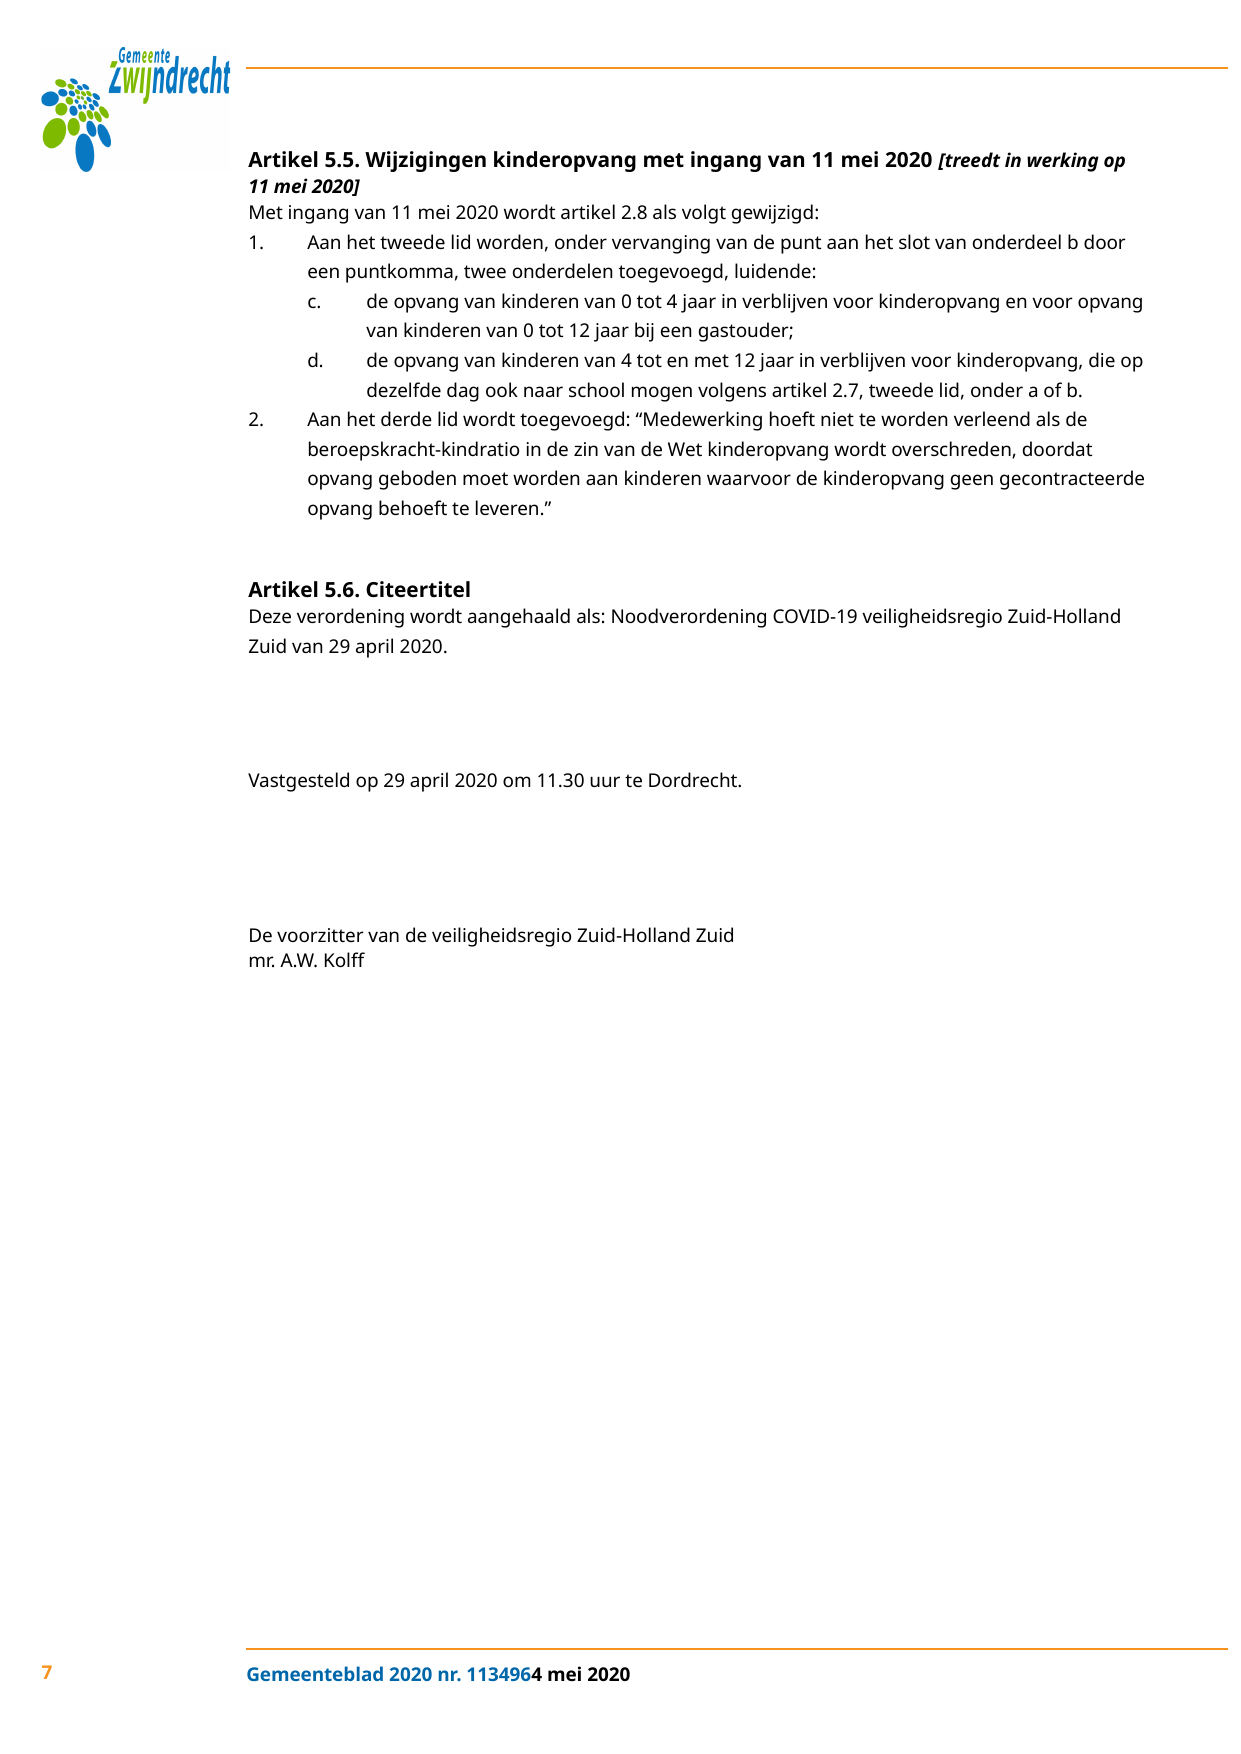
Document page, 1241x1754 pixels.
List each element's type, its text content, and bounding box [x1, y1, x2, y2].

list Aan het derde lid wordt toegevoegd: “Medewerking hoeft niet te worden verleend als de beroepskracht-kindratio in de zin van de Wet kinderopvang wordt overschreden, doordat opvang geboden moet worden aan kinderen waarvoor de kinderopvang geen gecontracteerde opvang behoeft te leveren.” [248, 406, 1152, 521]
text De voorzitter van de veiligheidsregio Zuid-Holland Zuid [248, 922, 1152, 948]
text Met ingang van 11 mei 2020 wordt artikel 2.8 als volgt gewijzigd: [248, 199, 1152, 225]
list de opvang van kinderen van 4 tot en met 12 jaar in verblijven voor kinderopvang, die op dezelfde dag ook naar school mogen volgens artikel 2.7, tweede lid, onder a of b. [307, 347, 1152, 403]
text mr. A.W. Kolff [248, 948, 1152, 973]
list de opvang van kinderen van 0 tot 4 jaar in verblijven voor kinderopvang en voor opvang van kinderen van 0 tot 12 jaar bij een gastouder; [307, 288, 1152, 343]
text Vastgesteld op 29 april 2020 om 11.30 uur te Dordrecht. [248, 768, 1152, 793]
list Aan het tweede lid worden, onder vervanging van de punt aan het slot van onderdeel b door een puntkomma, twee onderdelen toegevoegd, luidende: [248, 229, 1152, 284]
text Deze verordening wordt aangehaald als: Noodverordening COVID-19 veiligheidsregio Zuid-Holland Zuid van 29 april 2020. [248, 604, 1152, 659]
text Artikel 5.6. Citeertitel [248, 575, 1152, 604]
picture [41, 47, 231, 172]
text Artikel 5.5. Wijzigingen kinderopvang met ingang van 11 mei 2020 [treedt in werking op 11 mei 2020] [248, 145, 1152, 199]
